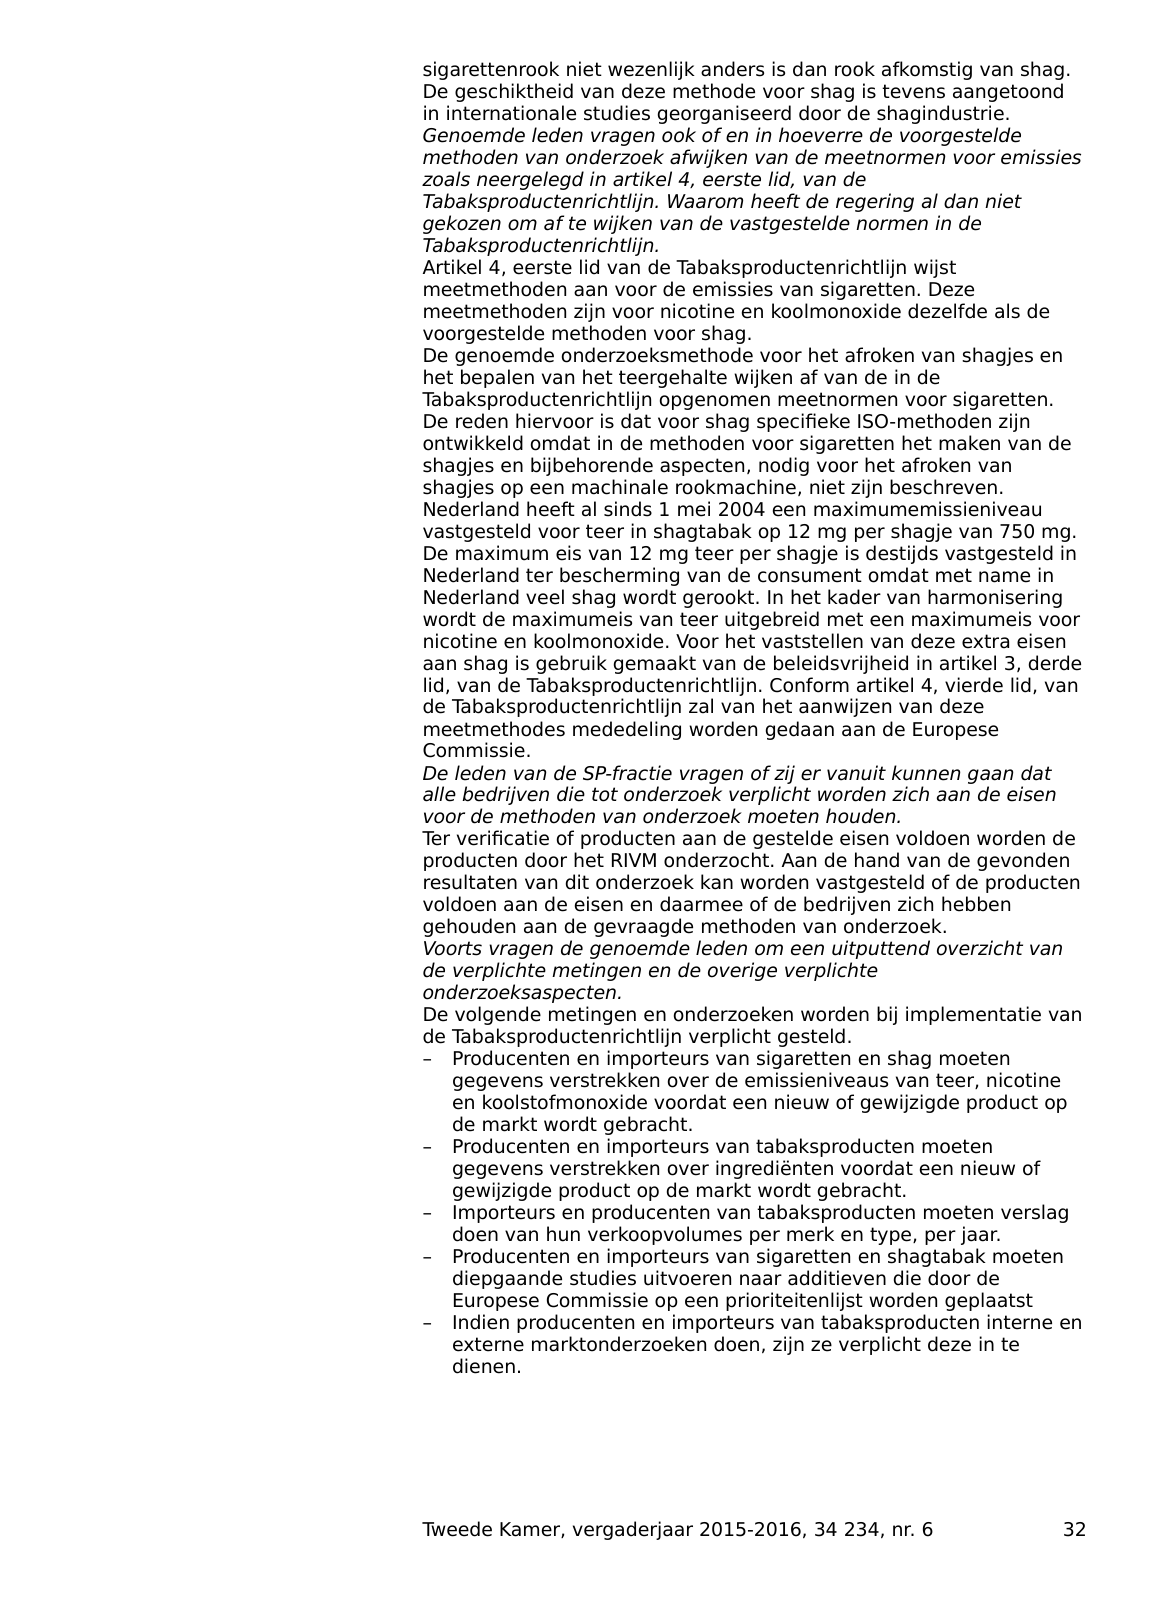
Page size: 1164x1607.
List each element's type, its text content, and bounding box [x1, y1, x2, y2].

text De volgende metingen en onderzoeken worden bij implementatie van de Tabaksproductenrichtlijn verplicht gesteld. [422, 1004, 1087, 1048]
text – Producenten en importeurs van sigaretten en shagtabak moeten diepgaande studies uitvoeren naar additieven die door de Europese Commissie op een prioriteitenlijst worden geplaatst [422, 1246, 1087, 1312]
text sigarettenrook niet wezenlijk anders is dan rook afkomstig van shag. De geschiktheid van deze methode voor shag is tevens aangetoond in internationale studies georganiseerd door de shagindustrie. [422, 59, 1087, 125]
text – Producenten en importeurs van sigaretten en shag moeten gegevens verstrekken over de emissieniveaus van teer, nicotine en koolstofmonoxide voordat een nieuw of gewijzigde product op de markt wordt gebracht. [422, 1048, 1087, 1136]
text – Indien producenten en importeurs van tabaksproducten interne en externe marktonderzoeken doen, zijn ze verplicht deze in te dienen. [422, 1312, 1087, 1378]
text De genoemde onderzoeksmethode voor het afroken van shagjes en het bepalen van het teergehalte wijken af van de in de Tabaksproductenrichtlijn opgenomen meetnormen voor sigaretten. De reden hiervoor is dat voor shag specifieke ISO-methoden zijn ontwikkeld omdat in de methoden voor sigaretten het maken van de shagjes en bijbehorende aspecten, nodig voor het afroken van shagjes op een machinale rookmachine, niet zijn beschreven. [422, 345, 1087, 499]
text Artikel 4, eerste lid van de Tabaksproductenrichtlijn wijst meetmethoden aan voor de emissies van sigaretten. Deze meetmethoden zijn voor nicotine en koolmonoxide dezelfde als de voorgestelde methoden voor shag. [422, 257, 1087, 345]
text – Producenten en importeurs van tabaksproducten moeten gegevens verstrekken over ingrediënten voordat een nieuw of gewijzigde product op de markt wordt gebracht. [422, 1136, 1087, 1202]
text Ter verificatie of producten aan de gestelde eisen voldoen worden de producten door het RIVM onderzocht. Aan de hand van de gevonden resultaten van dit onderzoek kan worden vastgesteld of de producten voldoen aan de eisen en daarmee of de bedrijven zich hebben gehouden aan de gevraagde methoden van onderzoek. [422, 828, 1087, 938]
text Voorts vragen de genoemde leden om een uitputtend overzicht van de verplichte metingen en de overige verplichte onderzoeksaspecten. [422, 938, 1087, 1004]
text Nederland heeft al sinds 1 mei 2004 een maximumemissieniveau vastgesteld voor teer in shagtabak op 12 mg per shagje van 750 mg. De maximum eis van 12 mg teer per shagje is destijds vastgesteld in Nederland ter bescherming van de consument omdat met name in Nederland veel shag wordt gerookt. In het kader van harmonisering wordt de maximumeis van teer uitgebreid met een maximumeis voor nicotine en koolmonoxide. Voor het vaststellen van deze extra eisen aan shag is gebruik gemaakt van de beleidsvrijheid in artikel 3, derde lid, van de Tabaksproductenrichtlijn. Conform artikel 4, vierde lid, van de Tabaksproductenrichtlijn zal van het aanwijzen van deze meetmethodes mededeling worden gedaan aan de Europese Commissie. [422, 499, 1087, 762]
text – Importeurs en producenten van tabaksproducten moeten verslag doen van hun verkoopvolumes per merk en type, per jaar. [422, 1202, 1087, 1246]
text De leden van de SP-fractie vragen of zij er vanuit kunnen gaan dat alle bedrijven die tot onderzoek verplicht worden zich aan de eisen voor de methoden van onderzoek moeten houden. [422, 762, 1087, 828]
text Genoemde leden vragen ook of en in hoeverre de voorgestelde methoden van onderzoek afwijken van de meetnormen voor emissies zoals neergelegd in artikel 4, eerste lid, van de Tabaksproductenrichtlijn. Waarom heeft de regering al dan niet gekozen om af te wijken van de vastgestelde normen in de Tabaksproductenrichtlijn. [422, 125, 1087, 257]
